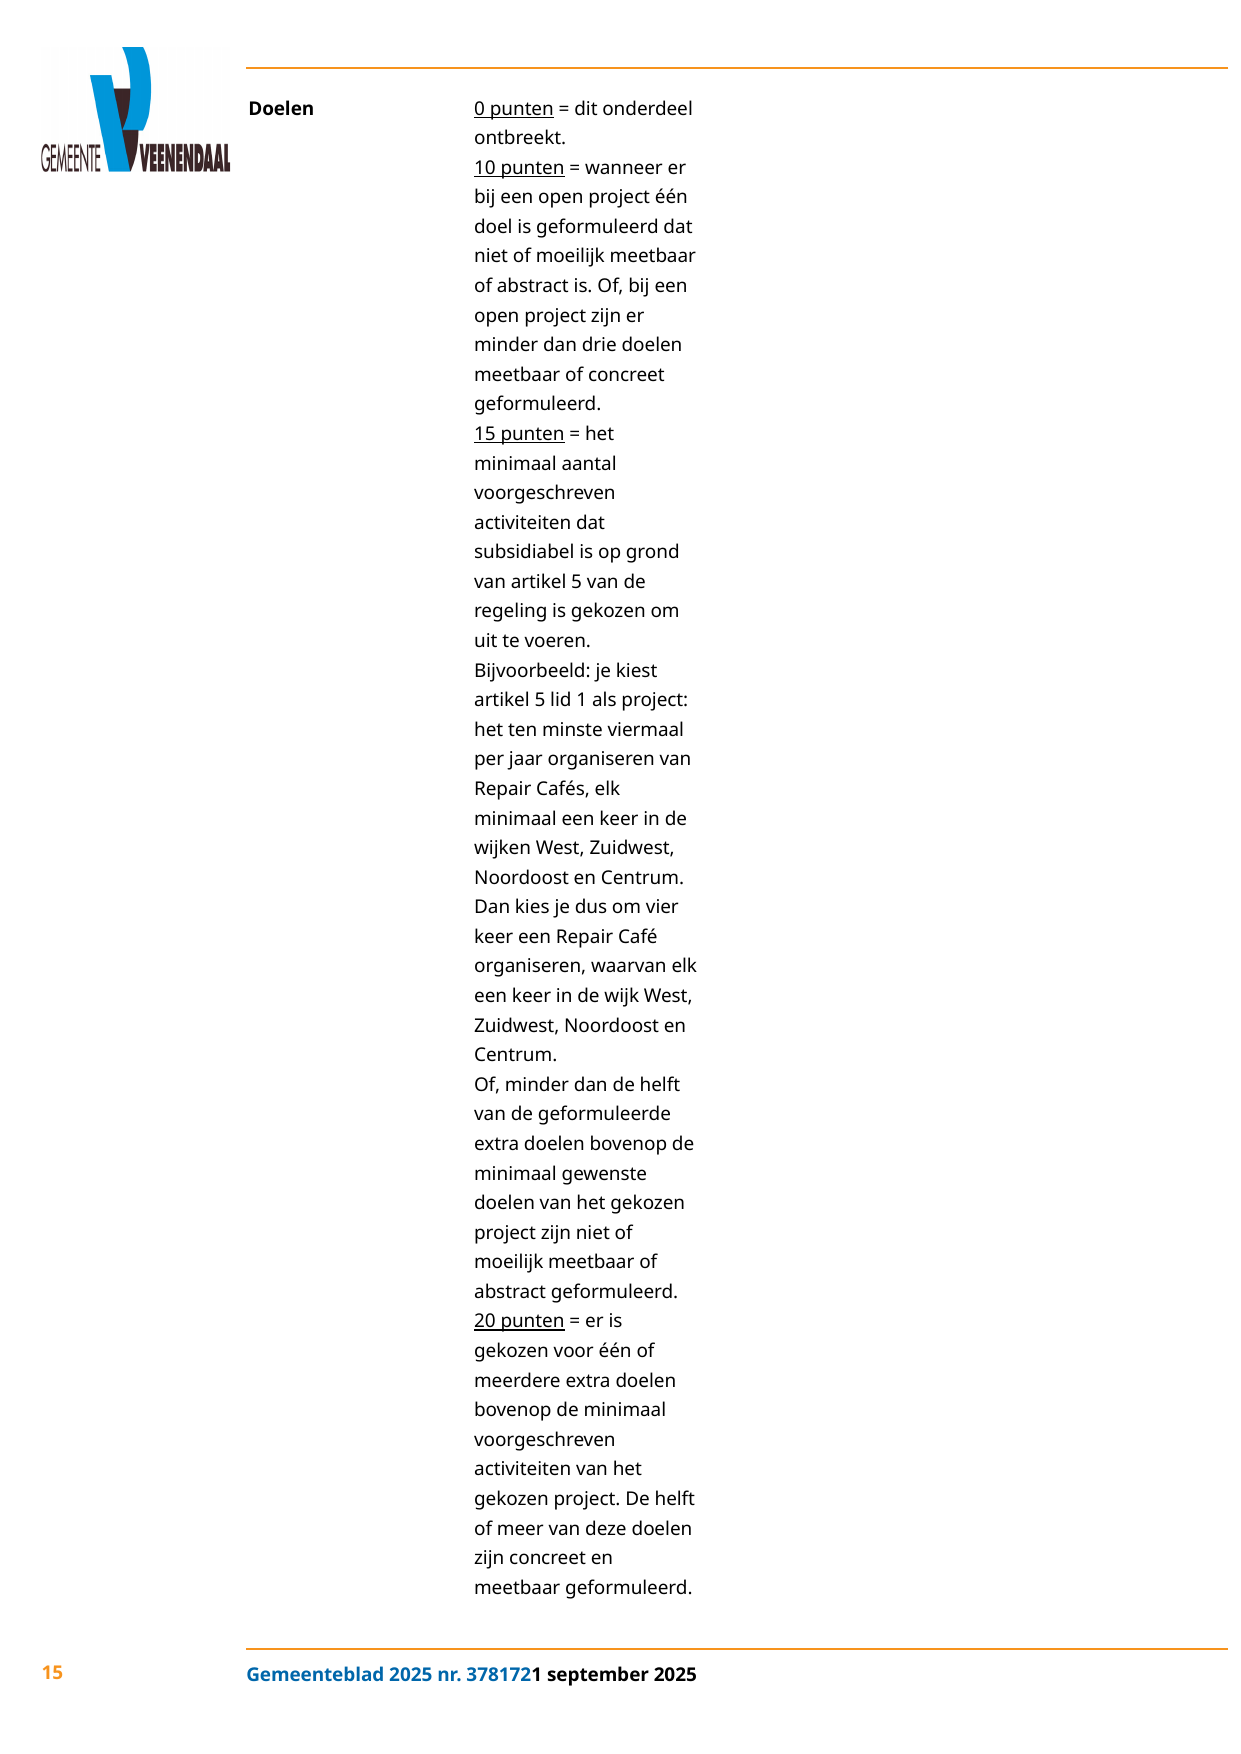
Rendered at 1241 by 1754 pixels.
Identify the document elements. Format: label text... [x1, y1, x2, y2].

table_cell Doelen [248, 95, 474, 1600]
table_cell 0 punten = dit onderdeel ontbreekt. 10 punten = wanneer er bij een open project één doel is geformuleerd dat niet of moeilijk meetbaar of abstract is. Of, bij een open project zijn er minder dan drie doelen meetbaar of concreet geformuleerd. 15 punten = het minimaal aantal voorgeschreven activiteiten dat subsidiabel is op grond van artikel 5 van de regeling is gekozen om uit te voeren. Bijvoorbeeld: je kiest artikel 5 lid 1 als project: het ten minste viermaal per jaar organiseren van Repair Cafés, elk minimaal een keer in de wijken West, Zuidwest, Noordoost en Centrum. Dan kies je dus om vier keer een Repair Café organiseren, waarvan elk een keer in de wijk West, Zuidwest, Noordoost en Centrum. Of, minder dan de helft van de geformuleerde extra doelen bovenop de minimaal gewenste doelen van het gekozen project zijn niet of moeilijk meetbaar of abstract geformuleerd. 20 punten = er is gekozen voor één of meerdere extra doelen bovenop de minimaal voorgeschreven activiteiten van het gekozen project. De helft of meer van deze doelen zijn concreet en meetbaar geformuleerd. [474, 95, 700, 1600]
picture [123, 47, 231, 172]
picture [41, 47, 130, 172]
table_cell [926, 95, 1152, 1600]
table_cell [700, 95, 926, 1600]
